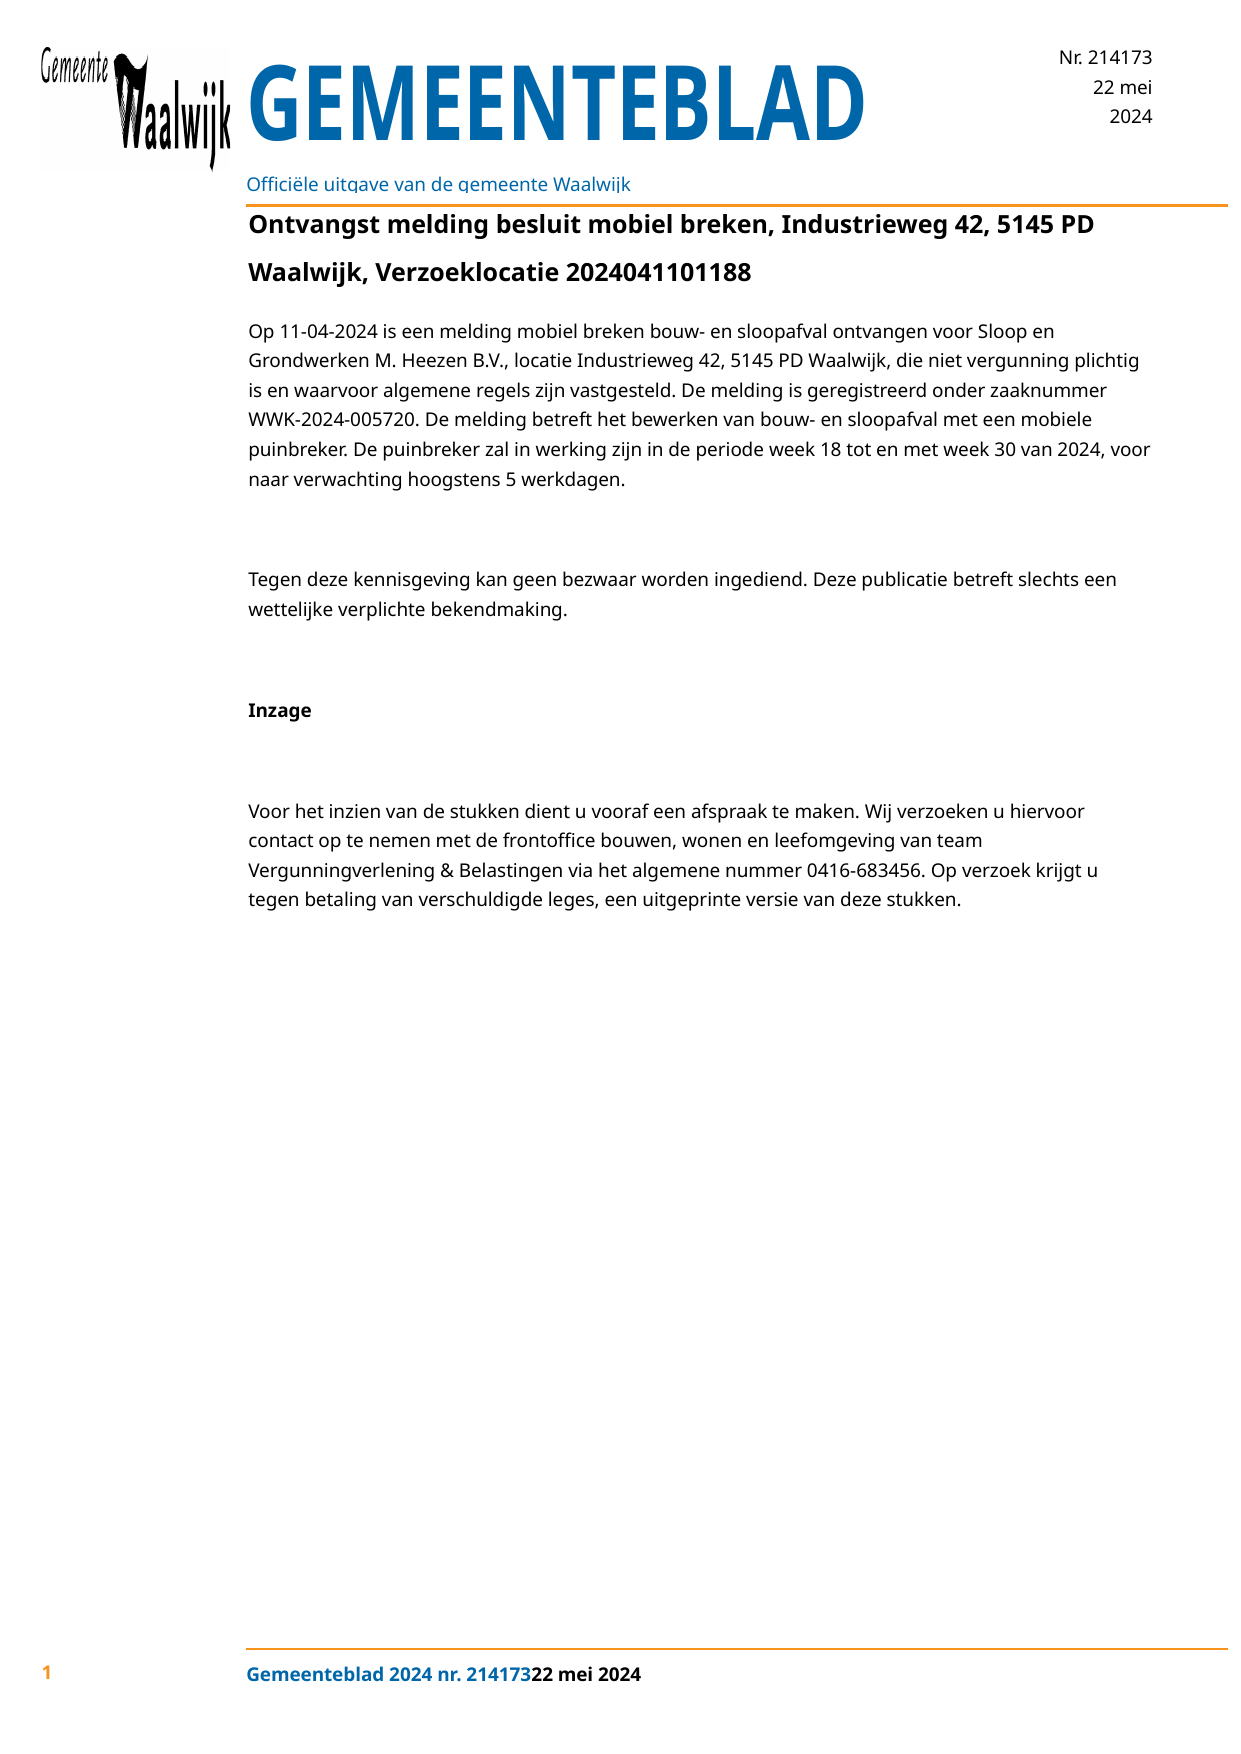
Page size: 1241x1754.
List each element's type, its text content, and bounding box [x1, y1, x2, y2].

text Op 11-04-2024 is een melding mobiel breken bouw- en sloopafval ontvangen voor Sloop en Grondwerken M. Heezen B.V., locatie Industrieweg 42, 5145 PD Waalwijk, die niet vergunning plichtig is en waarvoor algemene regels zijn vastgesteld. De melding is geregistreerd onder zaaknummer WWK-2024-005720. De melding betreft het bewerken van bouw- en sloopafval met een mobiele puinbreker. De puinbreker zal in werking zijn in de periode week 18 tot en met week 30 van 2024, voor naar verwachting hoogstens 5 werkdagen. [248, 318, 1152, 492]
text Voor het inzien van de stukken dient u vooraf een afspraak te maken. Wij verzoeken u hiervoor contact op te nemen met de frontoffice bouwen, wonen en leefomgeving van team Vergunningverlening & Belastingen via het algemene nummer 0416-683456. Op verzoek krijgt u tegen betaling van verschuldigde leges, een uitgeprinte versie van deze stukken. [248, 798, 1152, 912]
text Inzage [248, 697, 1152, 723]
text Tegen deze kennisgeving kan geen bezwaar worden ingediend. Deze publicatie betreft slechts een wettelijke verplichte bekendmaking. [248, 567, 1152, 622]
text Ontvangst melding besluit mobiel breken, Industrieweg 42, 5145 PD Waalwijk, Verzoeklocatie 2024041101188 [248, 207, 1152, 288]
picture [41, 47, 231, 172]
